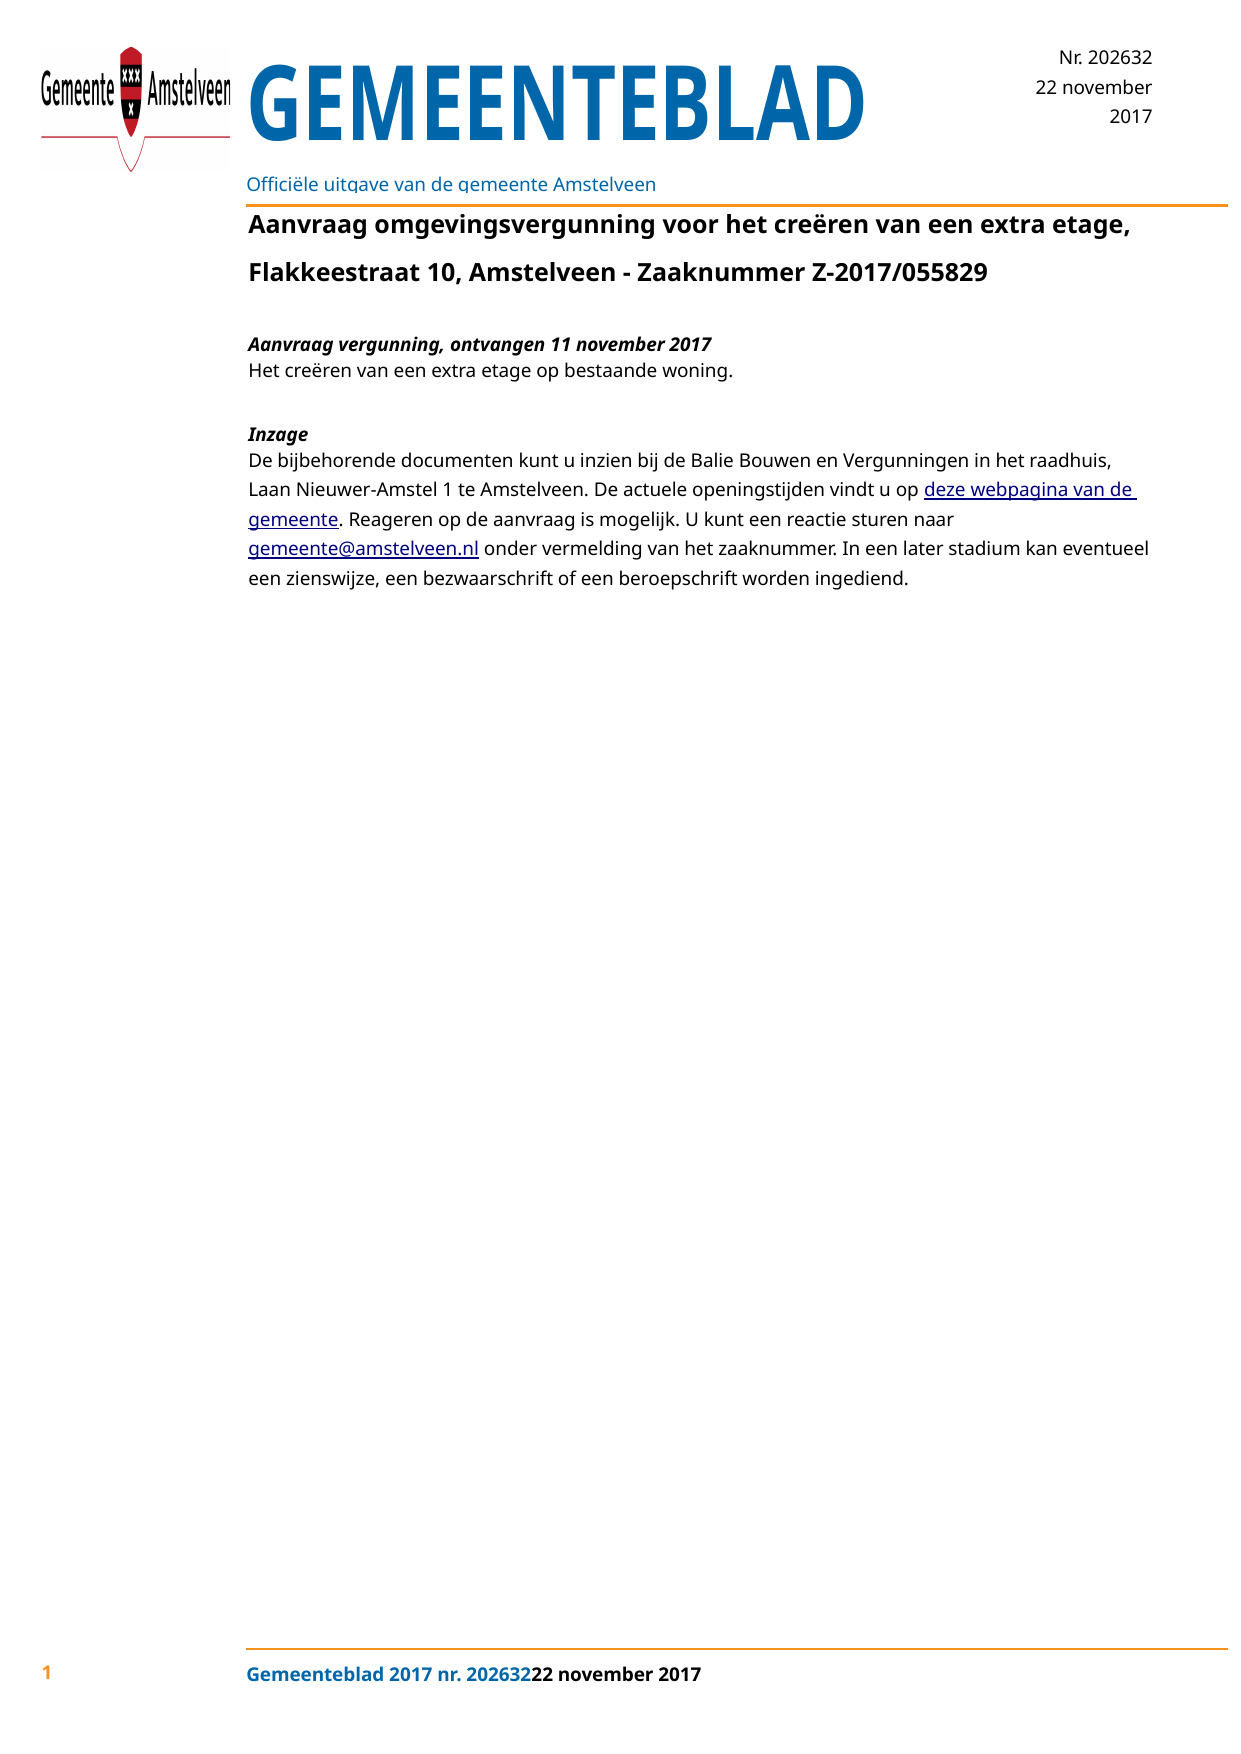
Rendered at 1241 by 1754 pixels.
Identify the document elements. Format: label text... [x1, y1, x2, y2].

text Inzage [248, 421, 1152, 447]
text Aanvraag omgevingsvergunning voor het creëren van een extra etage, Flakkeestraat 10, Amstelveen - Zaaknummer Z-2017/055829 [248, 207, 1152, 288]
picture [41, 47, 231, 172]
text Het creëren van een extra etage op bestaande woning. [248, 357, 1152, 383]
text De bijbehorende documenten kunt u inzien bij de Balie Bouwen en Vergunningen in het raadhuis, Laan Nieuwer-Amstel 1 te Amstelveen. De actuele openingstijden vindt u op deze webpagina van de gemeente. Reageren op de aanvraag is mogelijk. U kunt een reactie sturen naar gemeente@amstelveen.nl onder vermelding van het zaaknummer. In een later stadium kan eventueel een zienswijze, een bezwaarschrift of een beroepschrift worden ingediend. [248, 447, 1152, 591]
text Aanvraag vergunning, ontvangen 11 november 2017 [248, 331, 1152, 357]
